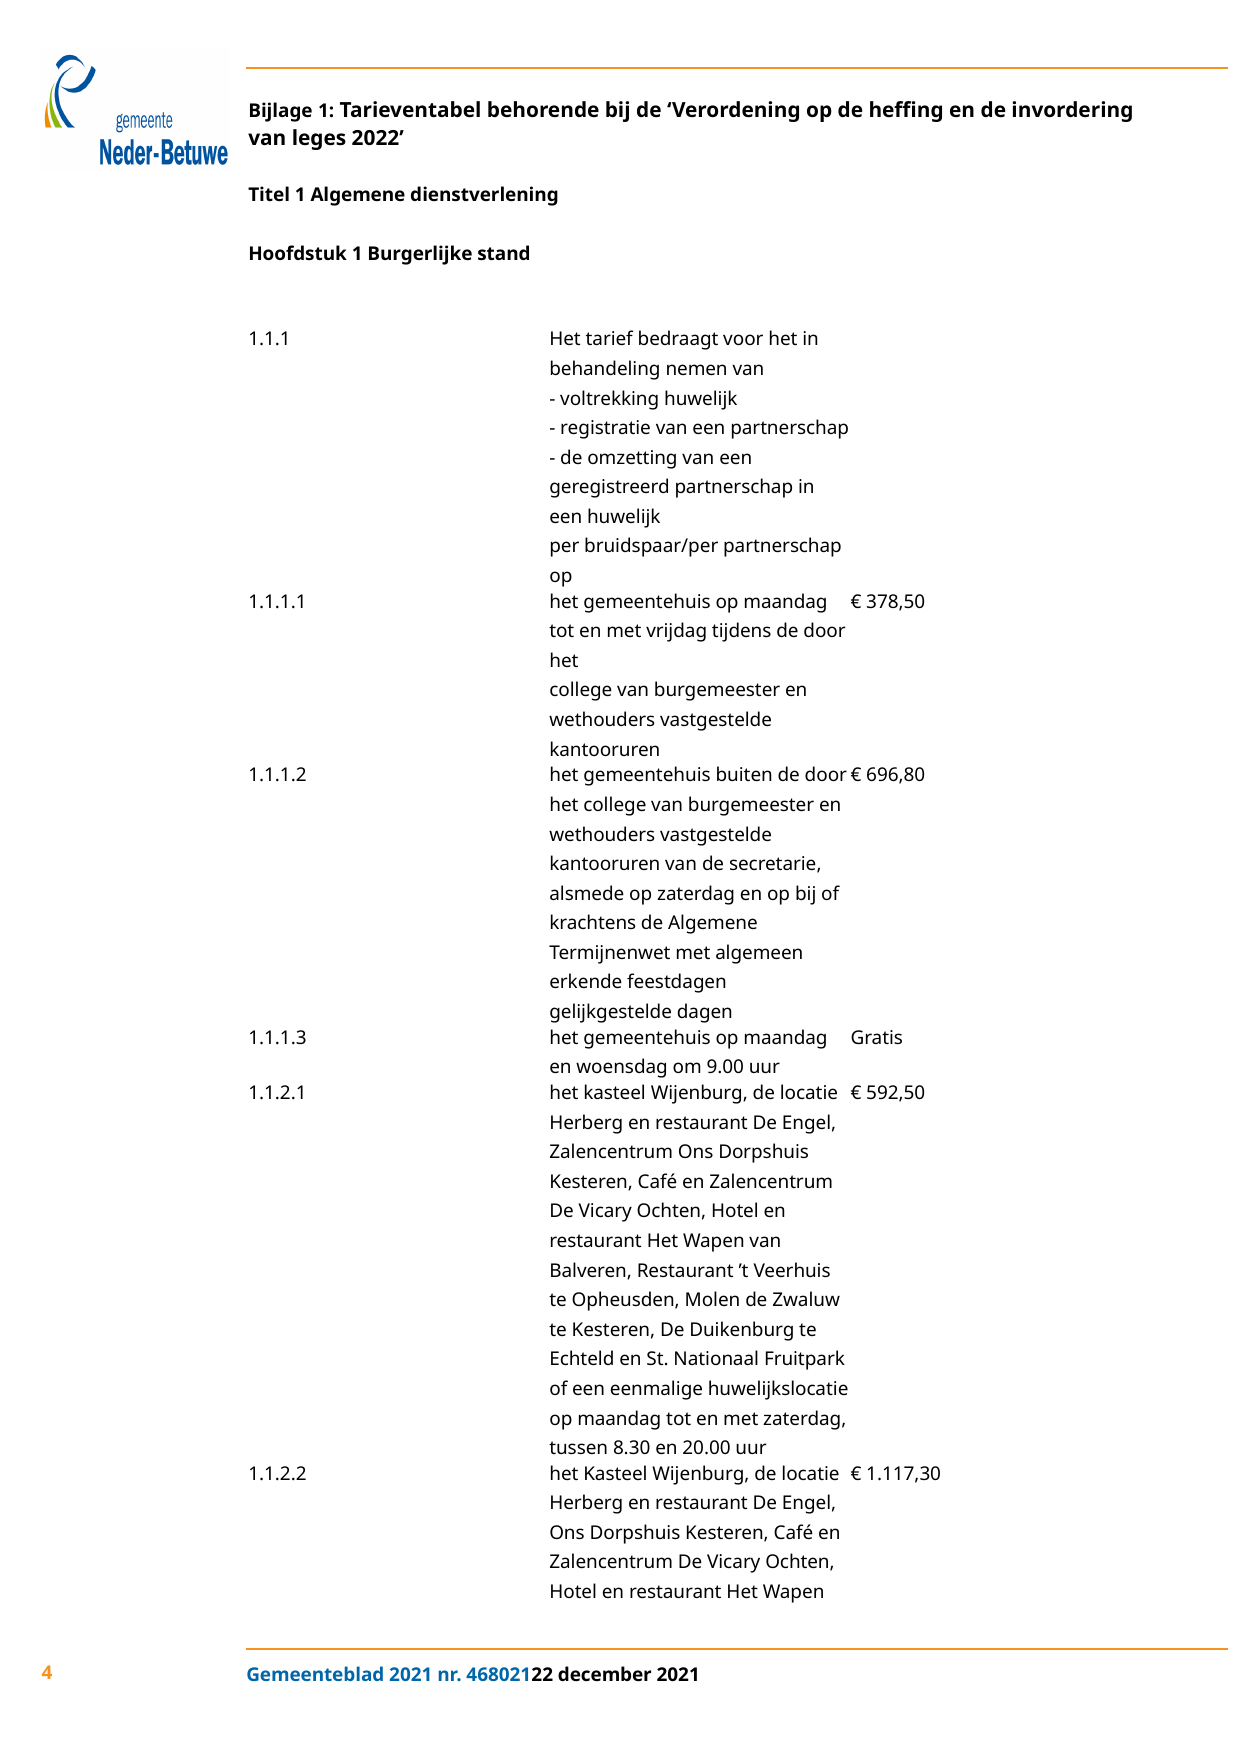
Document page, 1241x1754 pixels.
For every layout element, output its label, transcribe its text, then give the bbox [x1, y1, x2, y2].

table_cell het Kasteel Wijenburg, de locatie Herberg en restaurant De Engel, Ons Dorpshuis Kesteren, Café en Zalencentrum De Vicary Ochten, Hotel en restaurant Het Wapen [549, 1460, 850, 1604]
table_cell 1.1.1 [248, 326, 549, 588]
table_cell het gemeentehuis buiten de door het college van burgemeester en wethouders vastgestelde kantooruren van de secretarie, alsmede op zaterdag en op bij of krachtens de Algemene Termijnenwet met algemeen erkende feestdagen gelijkgestelde dagen [549, 762, 850, 1024]
table_cell het kasteel Wijenburg, de locatie Herberg en restaurant De Engel, Zalencentrum Ons Dorpshuis Kesteren, Café en Zalencentrum De Vicary Ochten, Hotel en restaurant Het Wapen van Balveren, Restaurant ’t Veerhuis te Opheusden, Molen de Zwaluw te Kesteren, De Duikenburg te Echteld en St. Nationaal Fruitpark of een eenmalige huwelijkslocatie op maandag tot en met zaterdag, tussen 8.30 en 20.00 uur [549, 1079, 850, 1460]
table_cell 1.1.2.2 [248, 1460, 549, 1604]
table_cell het gemeentehuis op maandag en woensdag om 9.00 uur [549, 1024, 850, 1079]
table_cell € 378,50 [850, 588, 1152, 762]
table_cell € 1.117,30 [850, 1460, 1152, 1604]
table_header [850, 300, 1152, 326]
table_header [248, 300, 549, 326]
text Bijlage 1: Tarieventabel behorende bij de ‘Verordening op de heffing en de invordering van leges 2022’ [248, 95, 1152, 152]
table_cell het gemeentehuis op maandag tot en met vrijdag tijdens de door het college van burgemeester en wethouders vastgestelde kantooruren [549, 588, 850, 762]
table_cell 1.1.1.1 [248, 588, 549, 762]
table_cell Het tarief bedraagt voor het in behandeling nemen van - voltrekking huwelijk - registratie van een partnerschap - de omzetting van een geregistreerd partnerschap in een huwelijk per bruidspaar/per partnerschap op [549, 326, 850, 588]
table_cell [850, 326, 1152, 588]
table_cell 1.1.1.3 [248, 1024, 549, 1079]
table_cell € 592,50 [850, 1079, 1152, 1460]
text Titel 1 Algemene dienstverlening [248, 181, 1152, 207]
text Hoofdstuk 1 Burgerlijke stand [248, 241, 1152, 266]
table_cell 1.1.2.1 [248, 1079, 549, 1460]
picture [41, 47, 231, 172]
table_cell Gratis [850, 1024, 1152, 1079]
table_cell € 696,80 [850, 762, 1152, 1024]
table_header [549, 300, 850, 326]
table_cell 1.1.1.2 [248, 762, 549, 1024]
